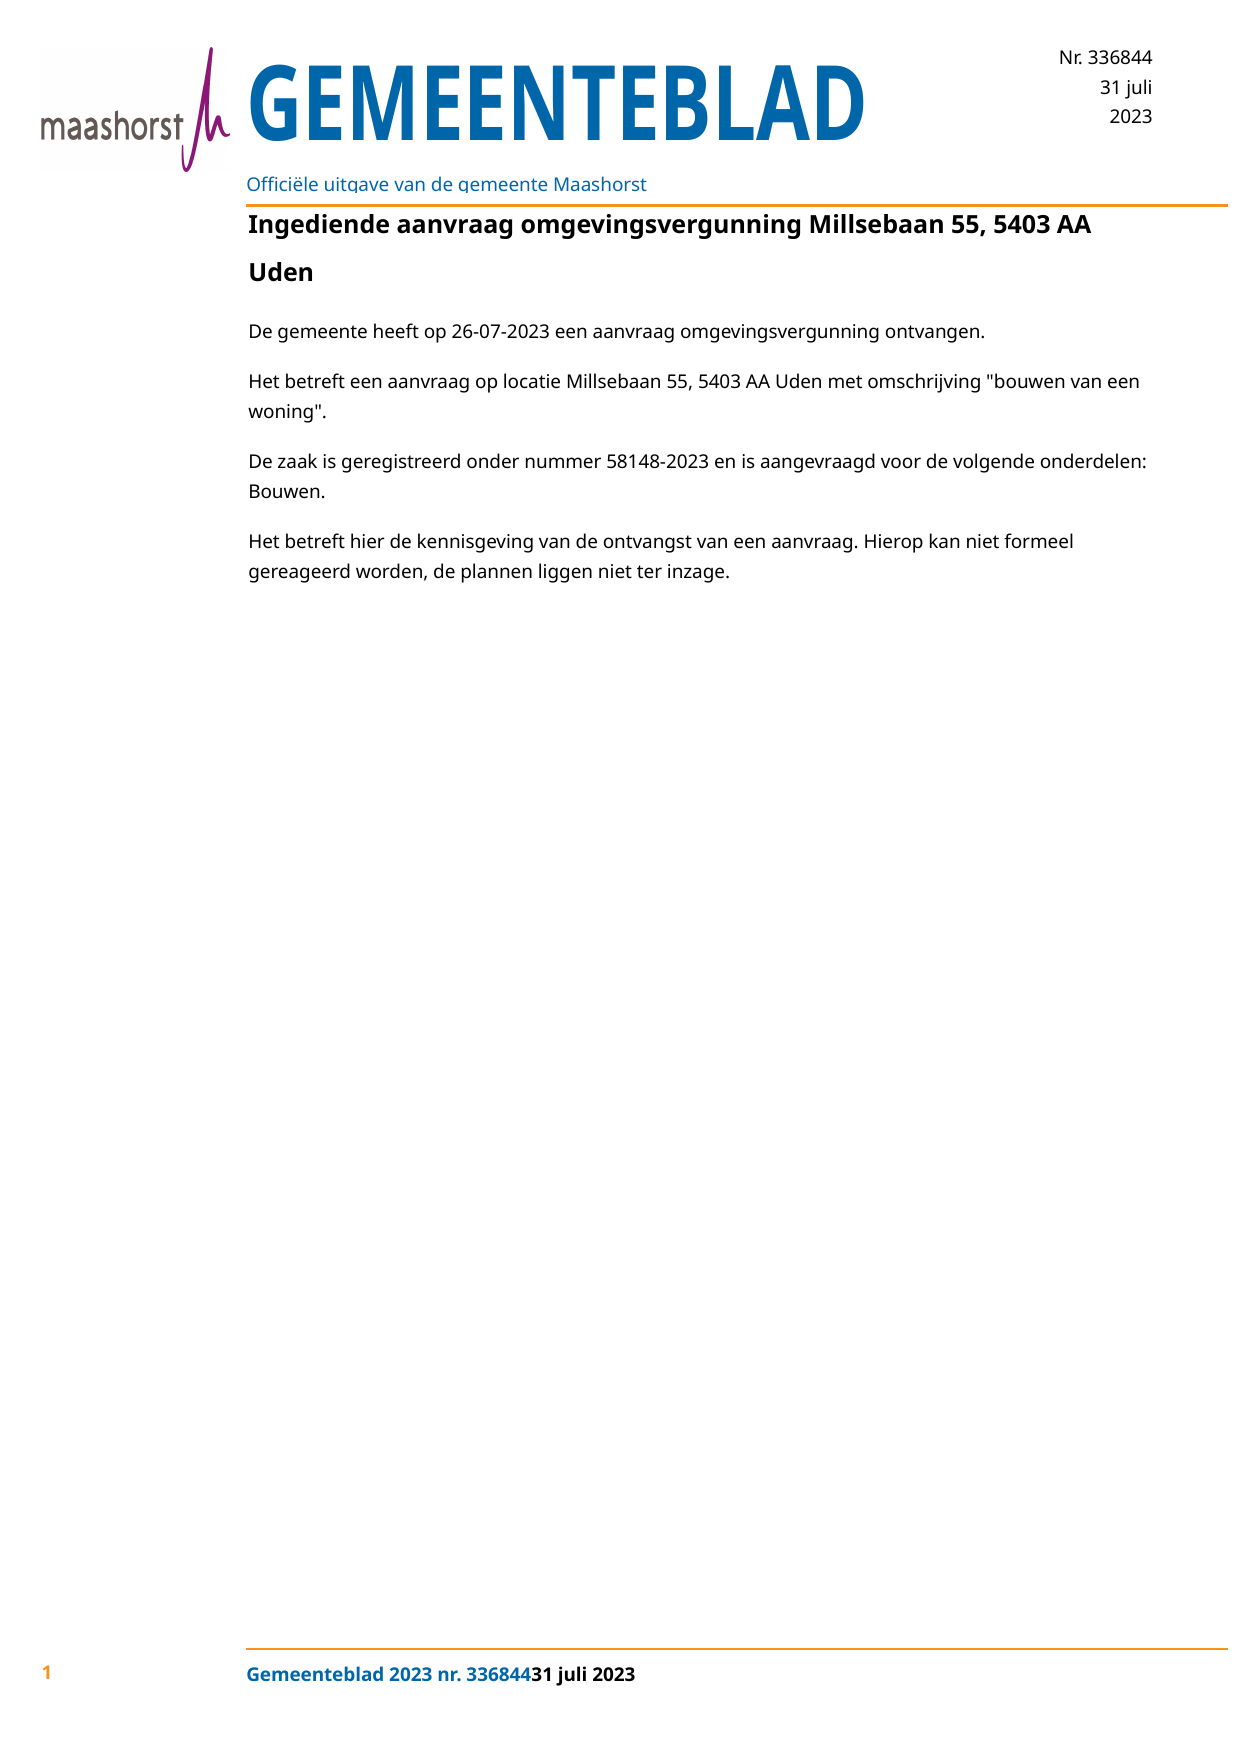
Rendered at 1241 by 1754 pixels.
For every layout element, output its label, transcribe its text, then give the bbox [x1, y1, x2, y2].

text De zaak is geregistreerd onder nummer 58148-2023 en is aangevraagd voor de volgende onderdelen: Bouwen. [248, 448, 1152, 504]
text Het betreft een aanvraag op locatie Millsebaan 55, 5403 AA Uden met omschrijving "bouwen van een woning". [248, 368, 1152, 424]
text Het betreft hier de kennisgeving van de ontvangst van een aanvraag. Hierop kan niet formeel gereageerd worden, de plannen liggen niet ter inzage. [248, 528, 1152, 584]
picture [41, 47, 231, 172]
text Ingediende aanvraag omgevingsvergunning Millsebaan 55, 5403 AA Uden [248, 207, 1152, 288]
text De gemeente heeft op 26-07-2023 een aanvraag omgevingsvergunning ontvangen. [248, 318, 1152, 344]
